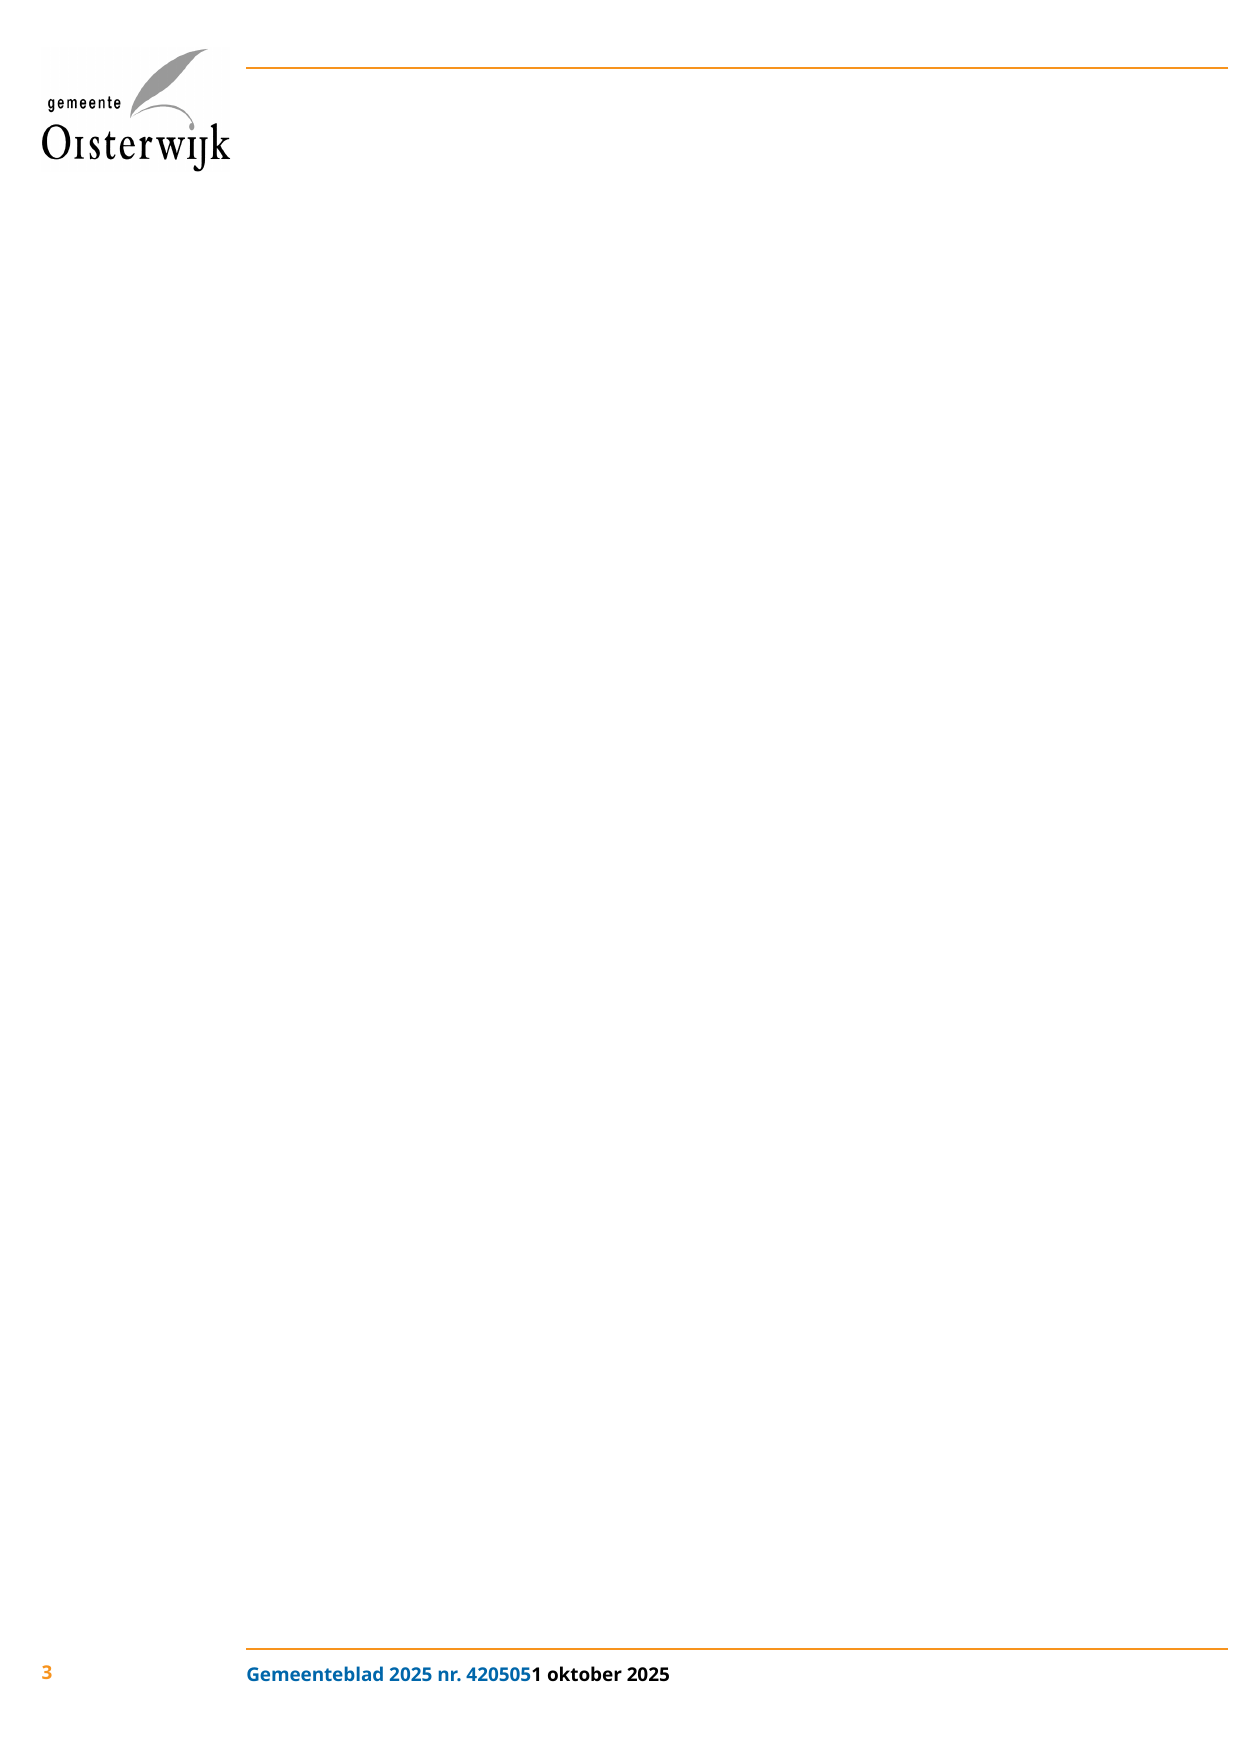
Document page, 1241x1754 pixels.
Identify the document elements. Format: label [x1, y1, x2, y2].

picture [41, 47, 231, 172]
